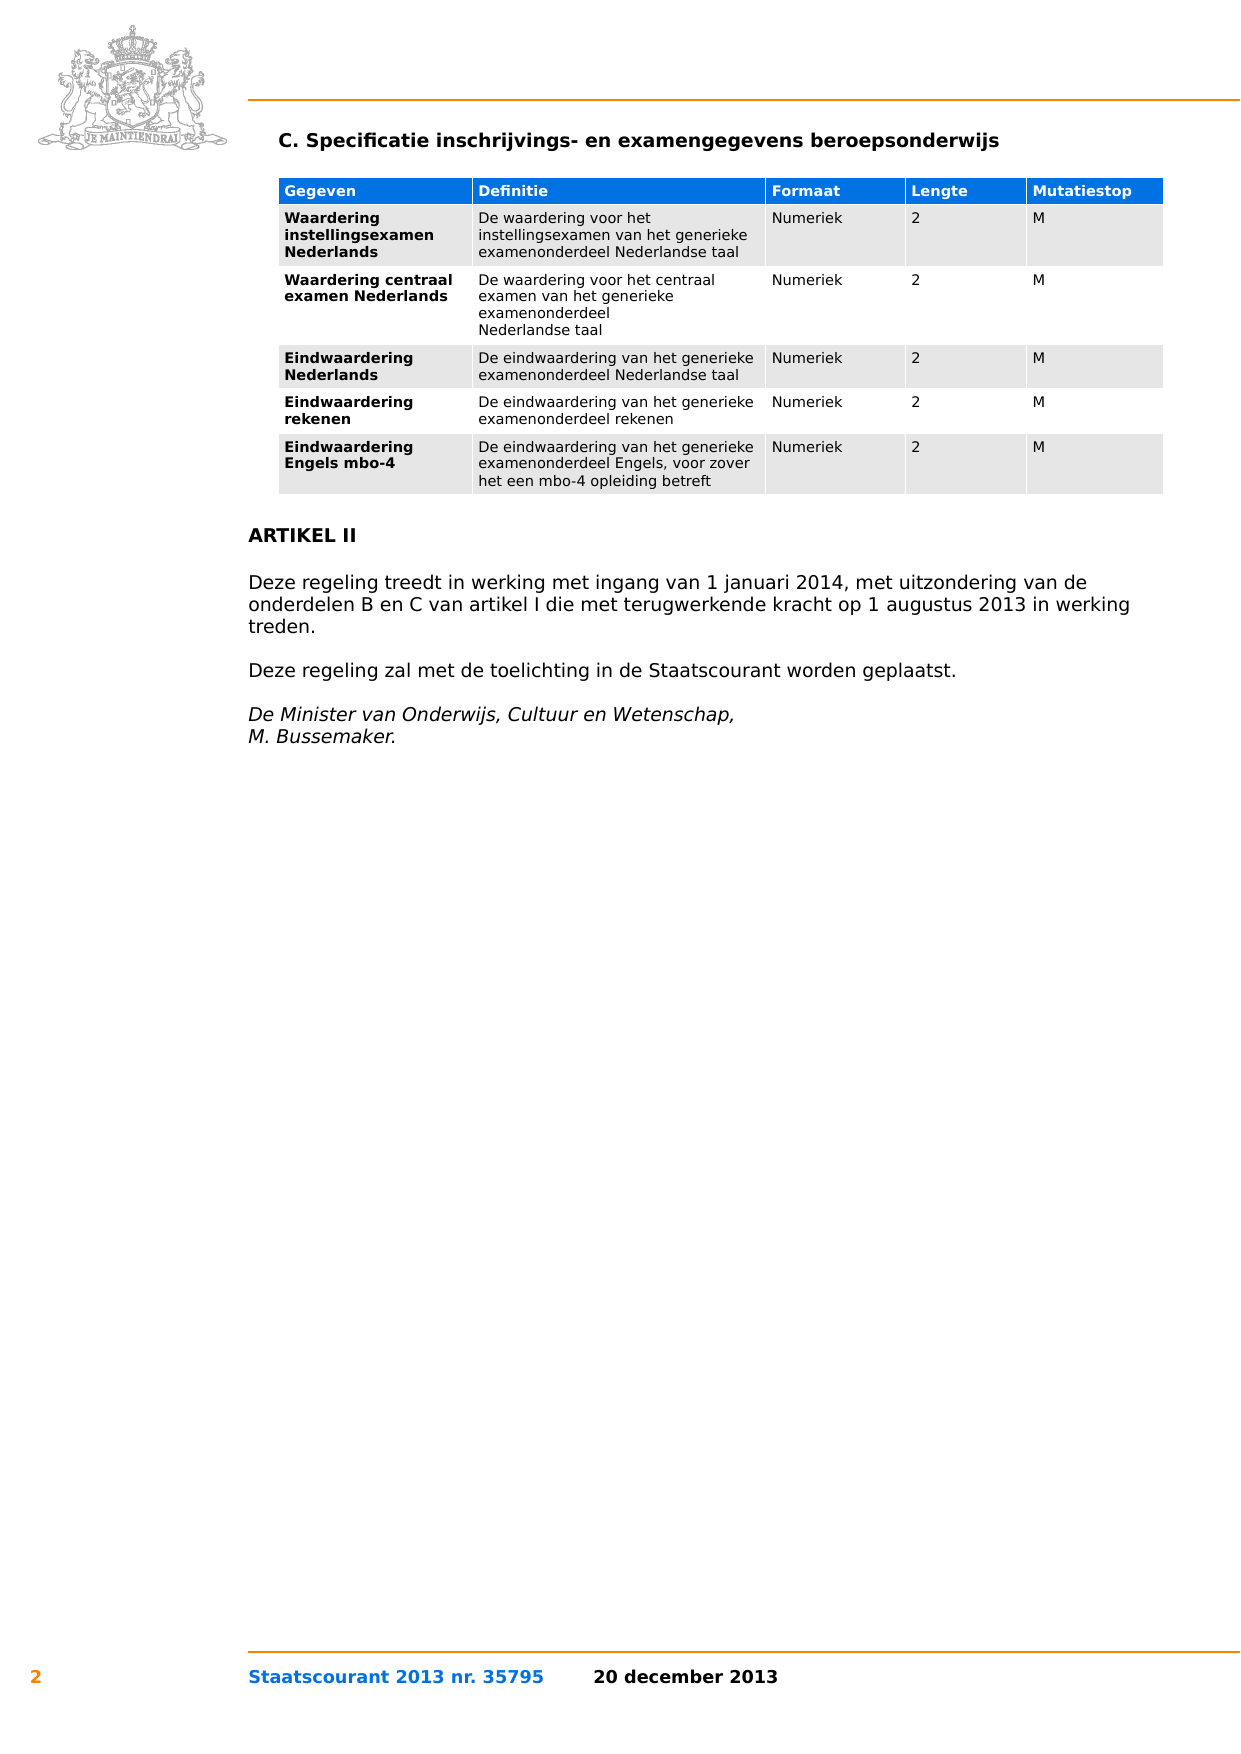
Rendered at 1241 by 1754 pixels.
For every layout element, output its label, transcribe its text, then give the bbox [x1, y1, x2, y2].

table_cell Eindwaardering Nederlands [279, 345, 472, 388]
table_cell M [1027, 389, 1163, 433]
table_cell 2 [906, 434, 1026, 494]
table_cell De waardering voor het instellingsexamen van het generieke examenonderdeel Nederlandse taal [473, 205, 765, 266]
table_cell 2 [906, 389, 1026, 433]
table_cell 2 [906, 267, 1026, 344]
text De Minister van Onderwijs, Cultuur en Wetenschap, M. Bussemaker. [248, 704, 1163, 748]
table_cell 2 [906, 205, 1026, 266]
picture [38, 25, 227, 150]
table_cell Waardering instellingsexamen Nederlands [279, 205, 472, 266]
table_cell De waardering voor het centraal examen van het generieke examenonderdeel Nederlandse taal [473, 267, 765, 344]
table_cell Numeriek [766, 345, 905, 388]
table_cell Numeriek [766, 205, 905, 266]
table_header Definitie [473, 178, 765, 204]
table_cell M [1027, 345, 1163, 388]
subtitle C. Specificatie inschrijvings- en examengegevens beroepsonderwijs [278, 130, 1163, 152]
table_header Mutatiestop [1027, 178, 1163, 204]
table_cell Numeriek [766, 267, 905, 344]
table_header Formaat [766, 178, 905, 204]
subtitle ARTIKEL II [248, 525, 1163, 547]
table_cell De eindwaardering van het generieke examenonderdeel Engels, voor zover het een mbo-4 opleiding betreft [473, 434, 765, 494]
text Deze regeling zal met de toelichting in de Staatscourant worden geplaatst. [248, 660, 1163, 682]
table_cell M [1027, 434, 1163, 494]
table_header Gegeven [279, 178, 472, 204]
table_cell 2 [906, 345, 1026, 388]
table_cell M [1027, 205, 1163, 266]
table_cell Numeriek [766, 434, 905, 494]
table_cell De eindwaardering van het generieke examenonderdeel rekenen [473, 389, 765, 433]
table_cell De eindwaardering van het generieke examenonderdeel Nederlandse taal [473, 345, 765, 388]
table_cell Waardering centraal examen Nederlands [279, 267, 472, 344]
table_cell M [1027, 267, 1163, 344]
table_cell Eindwaardering rekenen [279, 389, 472, 433]
table_cell Eindwaardering Engels mbo-4 [279, 434, 472, 494]
text Deze regeling treedt in werking met ingang van 1 januari 2014, met uitzondering van de onderdelen B en C van artikel I die met terugwerkende kracht op 1 augustus 2013 in werking treden. [248, 572, 1163, 638]
table_header Lengte [906, 178, 1026, 204]
table_cell Numeriek [766, 389, 905, 433]
